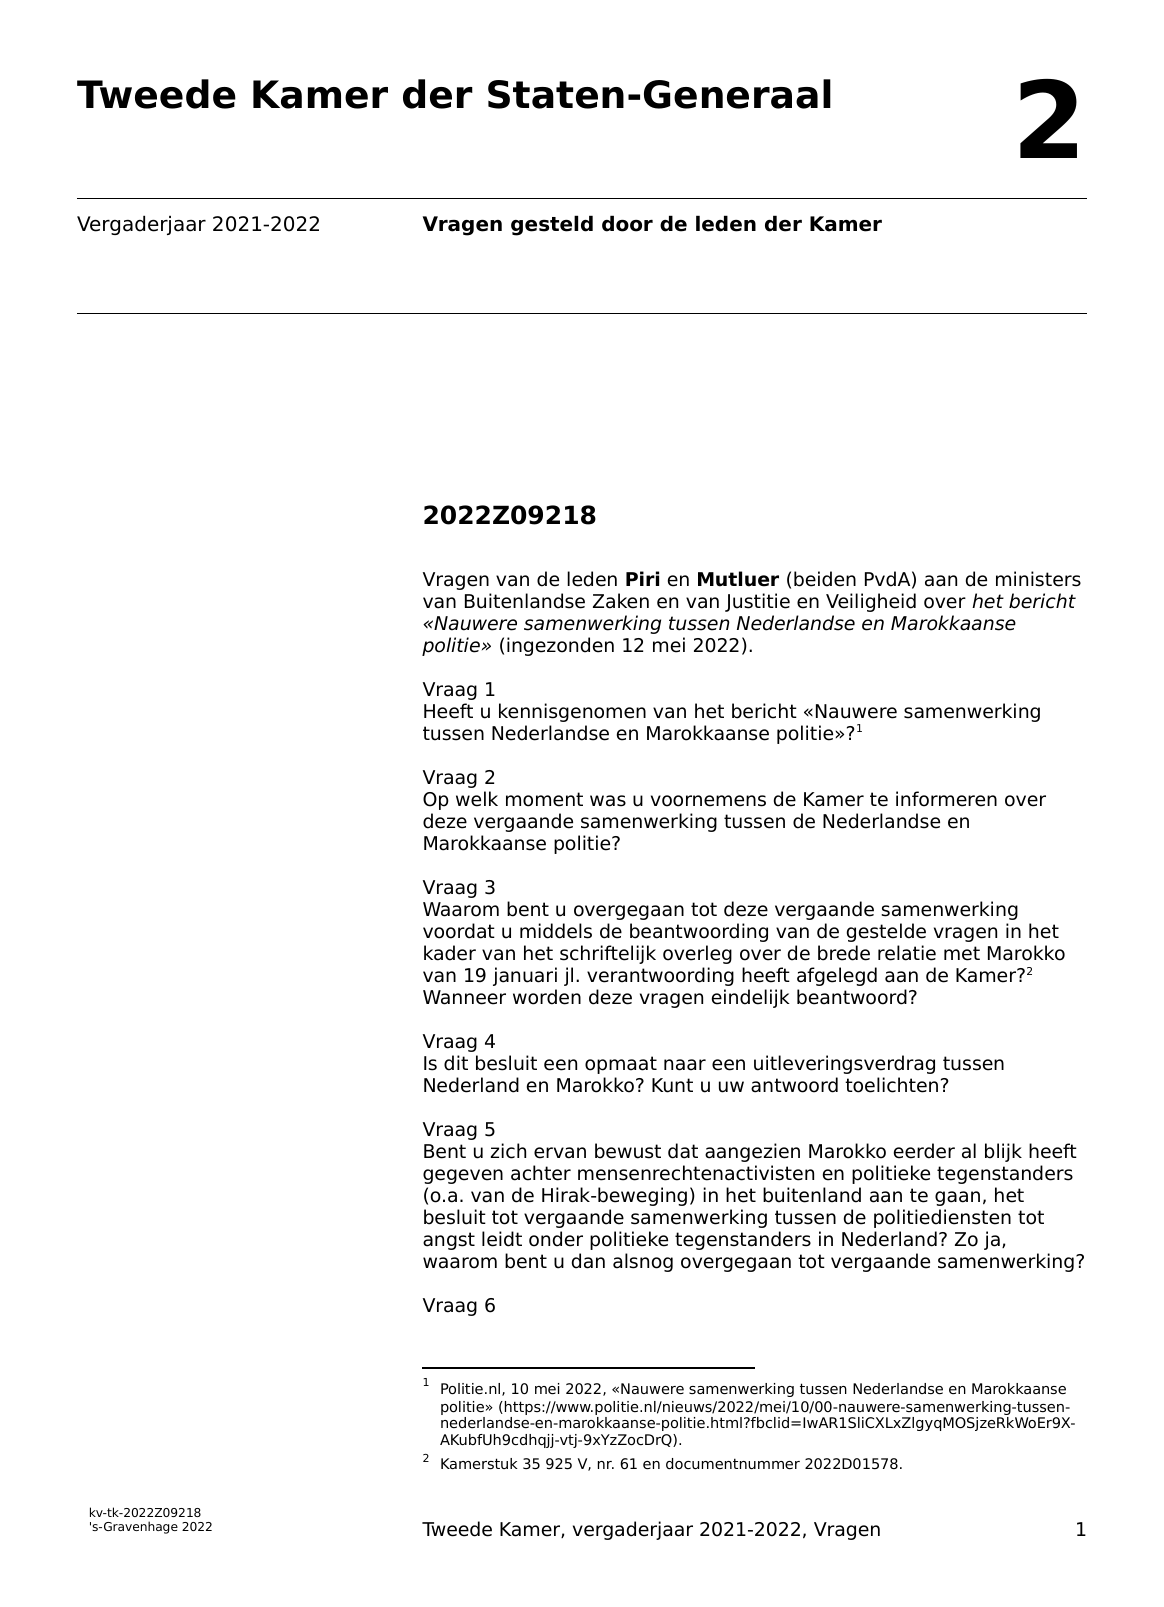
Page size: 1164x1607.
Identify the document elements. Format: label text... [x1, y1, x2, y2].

text Kamerstuk 35 925 V, nr. 61 en documentnummer 2022D01578. [422, 1452, 1087, 1474]
table_cell Vragen gesteld door de leden der Kamer [422, 199, 1087, 313]
text Bent u zich ervan bewust dat aangezien Marokko eerder al blijk heeft gegeven achter mensenrechtenactivisten en politieke tegenstanders (o.a. van de Hirak-beweging) in het buitenland aan te gaan, het besluit tot vergaande samenwerking tussen de politiediensten tot angst leidt onder politieke tegenstanders in Nederland? Zo ja, waarom bent u dan alsnog overgegaan tot vergaande samenwerking? [422, 1141, 1087, 1273]
table_header 2 [886, 59, 1087, 198]
text Vraag 3 [422, 877, 1087, 899]
text 's-Gravenhage 2022 [88, 1520, 323, 1534]
text Vraag 5 [422, 1119, 1087, 1141]
table_cell Vergaderjaar 2021-2022 [77, 199, 422, 313]
table_header Tweede Kamer der Staten-Generaal [77, 59, 886, 198]
text Vraag 1 [422, 679, 1087, 701]
text Vragen van de leden Piri en Mutluer (beiden PvdA) aan de ministers van Buitenlandse Zaken en van Justitie en Veiligheid over het bericht «Nauwere samenwerking tussen Nederlandse en Marokkaanse politie» (ingezonden 12 mei 2022). [422, 569, 1087, 657]
text Vraag 2 [422, 767, 1087, 789]
text Vraag 4 [422, 1031, 1087, 1053]
text kv-tk-2022Z09218 [88, 1506, 323, 1520]
text Heeft u kennisgenomen van het bericht «Nauwere samenwerking tussen Nederlandse en Marokkaanse politie»? [422, 701, 1087, 745]
text Politie.nl, 10 mei 2022, «Nauwere samenwerking tussen Nederlandse en Marokkaanse politie» (https://www.politie.nl/nieuws/2022/mei/10/00-nauwere-samenwerking-tussen-nederlandse-en-marokkaanse-politie.html?fbclid=IwAR1SliCXLxZlgyqMOSjzeRkWoEr9X-AKubfUh9cdhqjj-vtj-9xYzZocDrQ). [422, 1377, 1087, 1449]
text 2022Z09218 [422, 501, 1087, 531]
text Vraag 6 [422, 1295, 1087, 1317]
text Is dit besluit een opmaat naar een uitleveringsverdrag tussen Nederland en Marokko? Kunt u uw antwoord toelichten? [422, 1053, 1087, 1097]
text Waarom bent u overgegaan tot deze vergaande samenwerking voordat u middels de beantwoording van de gestelde vragen in het kader van het schriftelijk overleg over de brede relatie met Marokko van 19 januari jl. verantwoording heeft afgelegd aan de Kamer? Wanneer worden deze vragen eindelijk beantwoord? [422, 899, 1087, 1009]
text Op welk moment was u voornemens de Kamer te informeren over deze vergaande samenwerking tussen de Nederlandse en Marokkaanse politie? [422, 789, 1087, 855]
